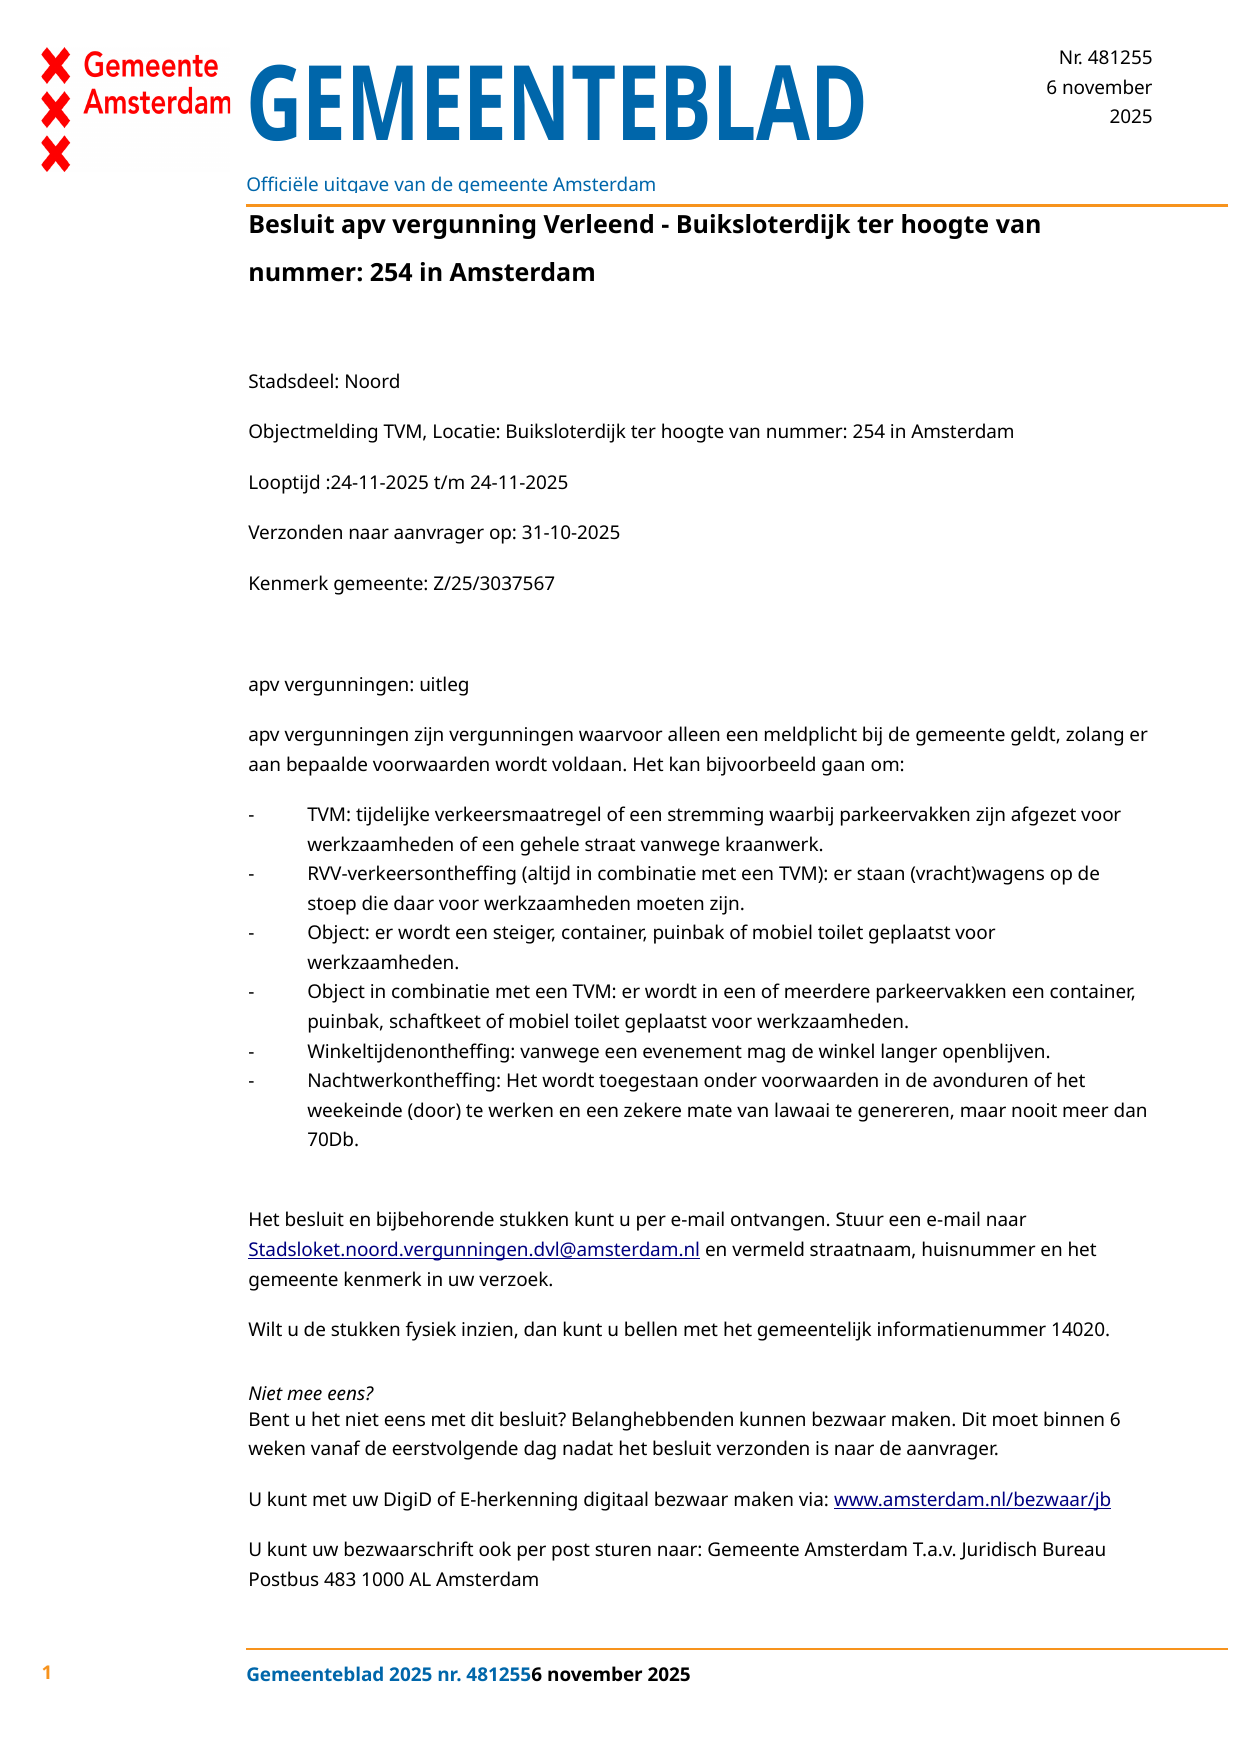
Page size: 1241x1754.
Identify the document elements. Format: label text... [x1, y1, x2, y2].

text Looptijd :24-11-2025 t/m 24-11-2025 [248, 469, 1152, 495]
text U kunt uw bezwaarschrift ook per post sturen naar: Gemeente Amsterdam T.a.v. Juridisch Bureau Postbus 483 1000 AL Amsterdam [248, 1536, 1152, 1592]
text Het besluit en bijbehorende stukken kunt u per e-mail ontvangen. Stuur een e-mail naar Stadsloket.noord.vergunningen.dvl@amsterdam.nl en vermeld straatnaam, huisnummer en het gemeente kenmerk in uw verzoek. [248, 1207, 1152, 1292]
text Kenmerk gemeente: Z/25/3037567 [248, 570, 1152, 596]
text Bent u het niet eens met dit besluit? Belanghebbenden kunnen bezwaar maken. Dit moet binnen 6 weken vanaf de eerstvolgende dag nadat het besluit verzonden is naar de aanvrager. [248, 1406, 1152, 1461]
text apv vergunningen zijn vergunningen waarvoor alleen een meldplicht bij de gemeente geldt, zolang er aan bepaalde voorwaarden wordt voldaan. Het kan bijvoorbeeld gaan om: [248, 721, 1152, 777]
list TVM: tijdelijke verkeersmaatregel of een stremming waarbij parkeervakken zijn afgezet voor werkzaamheden of een gehele straat vanwege kraanwerk. [248, 801, 1152, 857]
list Object: er wordt een steiger, container, puinbak of mobiel toilet geplaatst voor werkzaamheden. [248, 919, 1152, 975]
text Besluit apv vergunning Verleend - Buiksloterdijk ter hoogte van nummer: 254 in Amsterdam [248, 207, 1152, 288]
list Object in combinatie met een TVM: er wordt in een of meerdere parkeervakken een container, puinbak, schaftkeet of mobiel toilet geplaatst voor werkzaamheden. [248, 979, 1152, 1034]
text Wilt u de stukken fysiek inzien, dan kunt u bellen met het gemeentelijk informatienummer 14020. [248, 1316, 1152, 1342]
picture [41, 47, 231, 172]
text apv vergunningen: uitleg [248, 671, 1152, 697]
text Stadsdeel: Noord [248, 368, 1152, 394]
text Verzonden naar aanvrager op: 31-10-2025 [248, 519, 1152, 545]
text Objectmelding TVM, Locatie: Buiksloterdijk ter hoogte van nummer: 254 in Amsterdam [248, 419, 1152, 444]
text U kunt met uw DigiD of E-herkenning digitaal bezwaar maken via: www.amsterdam.nl/bezwaar/jb [248, 1486, 1152, 1512]
list Nachtwerkontheffing: Het wordt toegestaan onder voorwaarden in de avonduren of het weekeinde (door) te werken en een zekere mate van lawaai te genereren, maar nooit meer dan 70Db. [248, 1067, 1152, 1152]
list RVV-verkeersontheffing (altijd in combinatie met een TVM): er staan (vracht)wagens op de stoep die daar voor werkzaamheden moeten zijn. [248, 860, 1152, 916]
list Winkeltijdenontheffing: vanwege een evenement mag de winkel langer openblijven. [248, 1038, 1152, 1064]
text Niet mee eens? [248, 1380, 1152, 1406]
